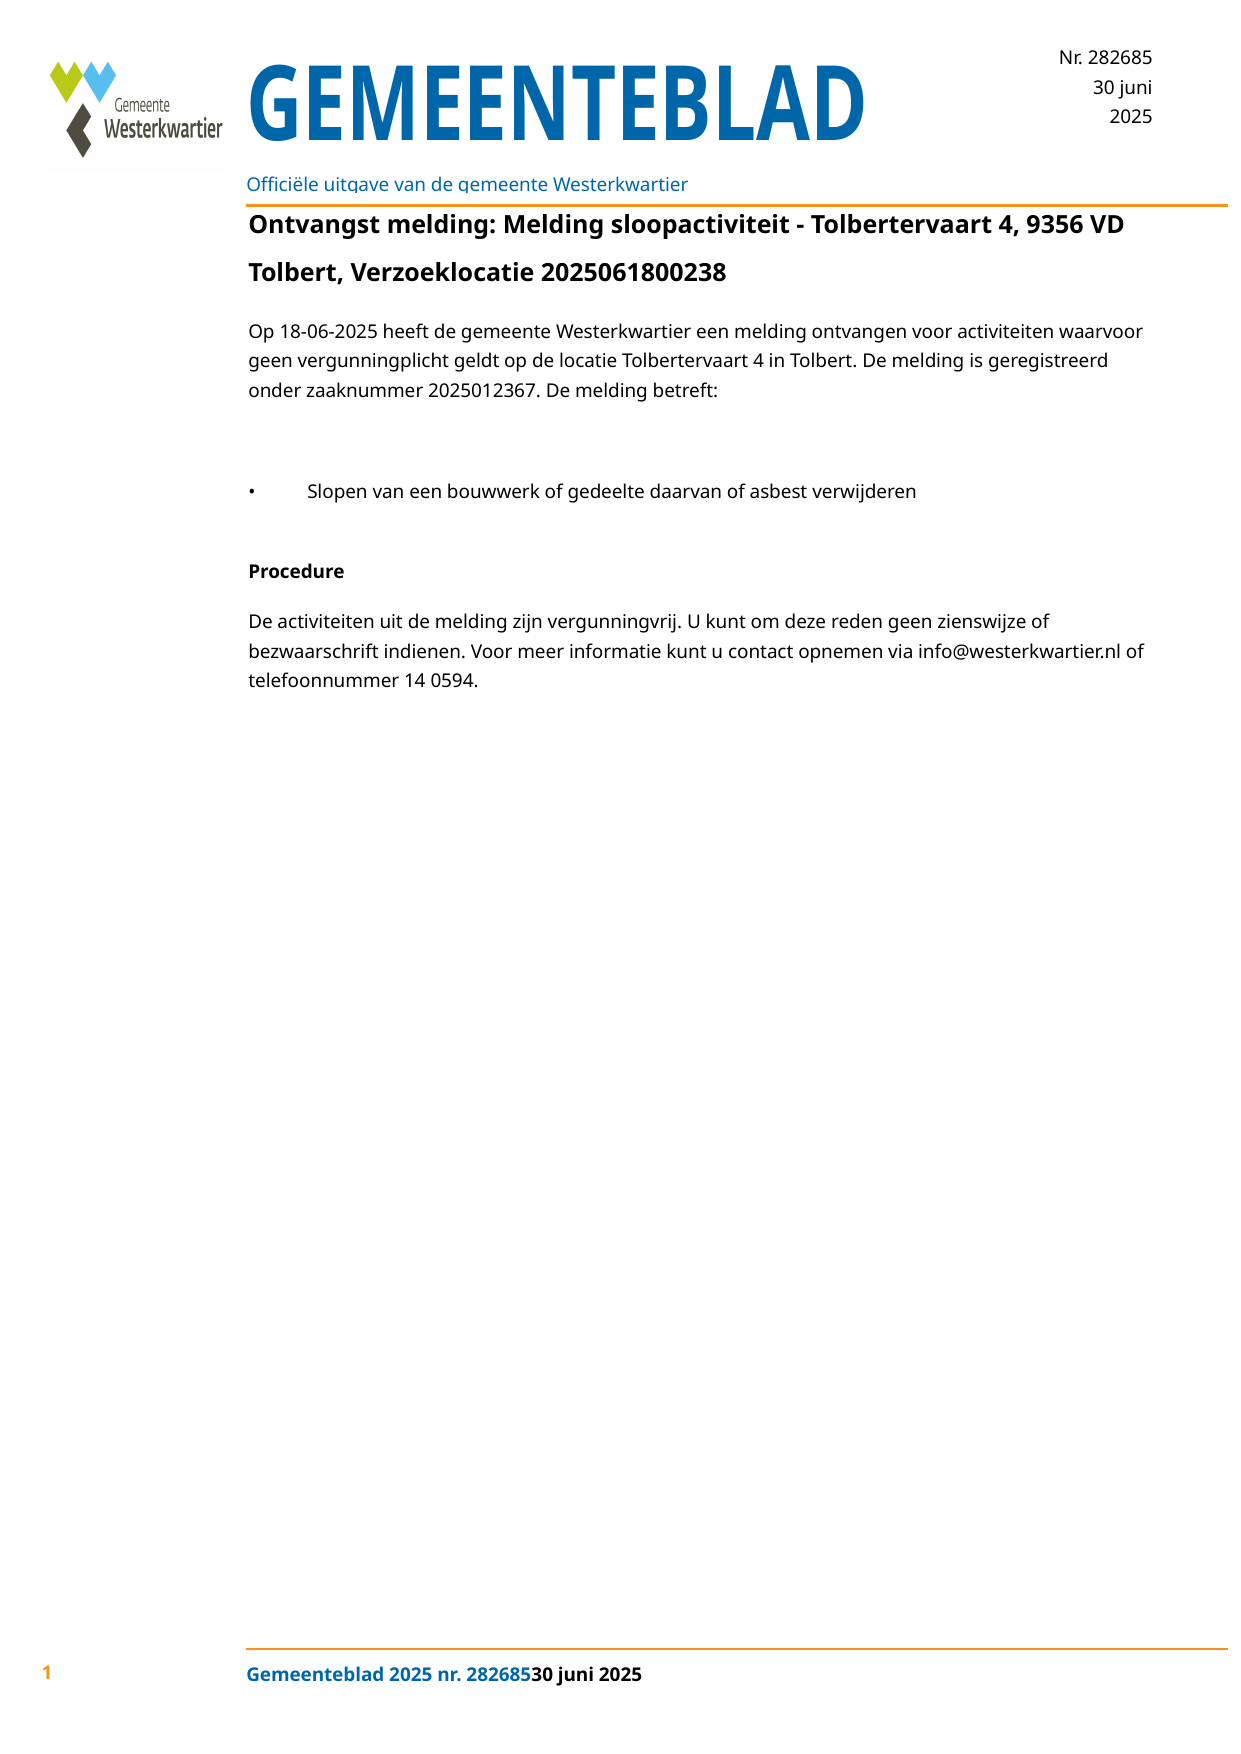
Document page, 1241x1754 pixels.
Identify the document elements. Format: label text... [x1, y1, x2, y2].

text De activiteiten uit de melding zijn vergunningvrij. U kunt om deze reden geen zienswijze of bezwaarschrift indienen. Voor meer informatie kunt u contact opnemen via info@westerkwartier.nl of telefoonnummer 14 0594. [248, 608, 1152, 693]
picture [41, 47, 231, 172]
list Slopen van een bouwwerk of gedeelte daarvan of asbest verwijderen [248, 478, 1152, 504]
text Procedure [248, 558, 1152, 584]
text Op 18-06-2025 heeft de gemeente Westerkwartier een melding ontvangen voor activiteiten waarvoor geen vergunningplicht geldt op de locatie Tolbertervaart 4 in Tolbert. De melding is geregistreerd onder zaaknummer 2025012367. De melding betreft: [248, 318, 1152, 403]
text Ontvangst melding: Melding sloopactiviteit - Tolbertervaart 4, 9356 VD Tolbert, Verzoeklocatie 2025061800238 [248, 207, 1152, 288]
